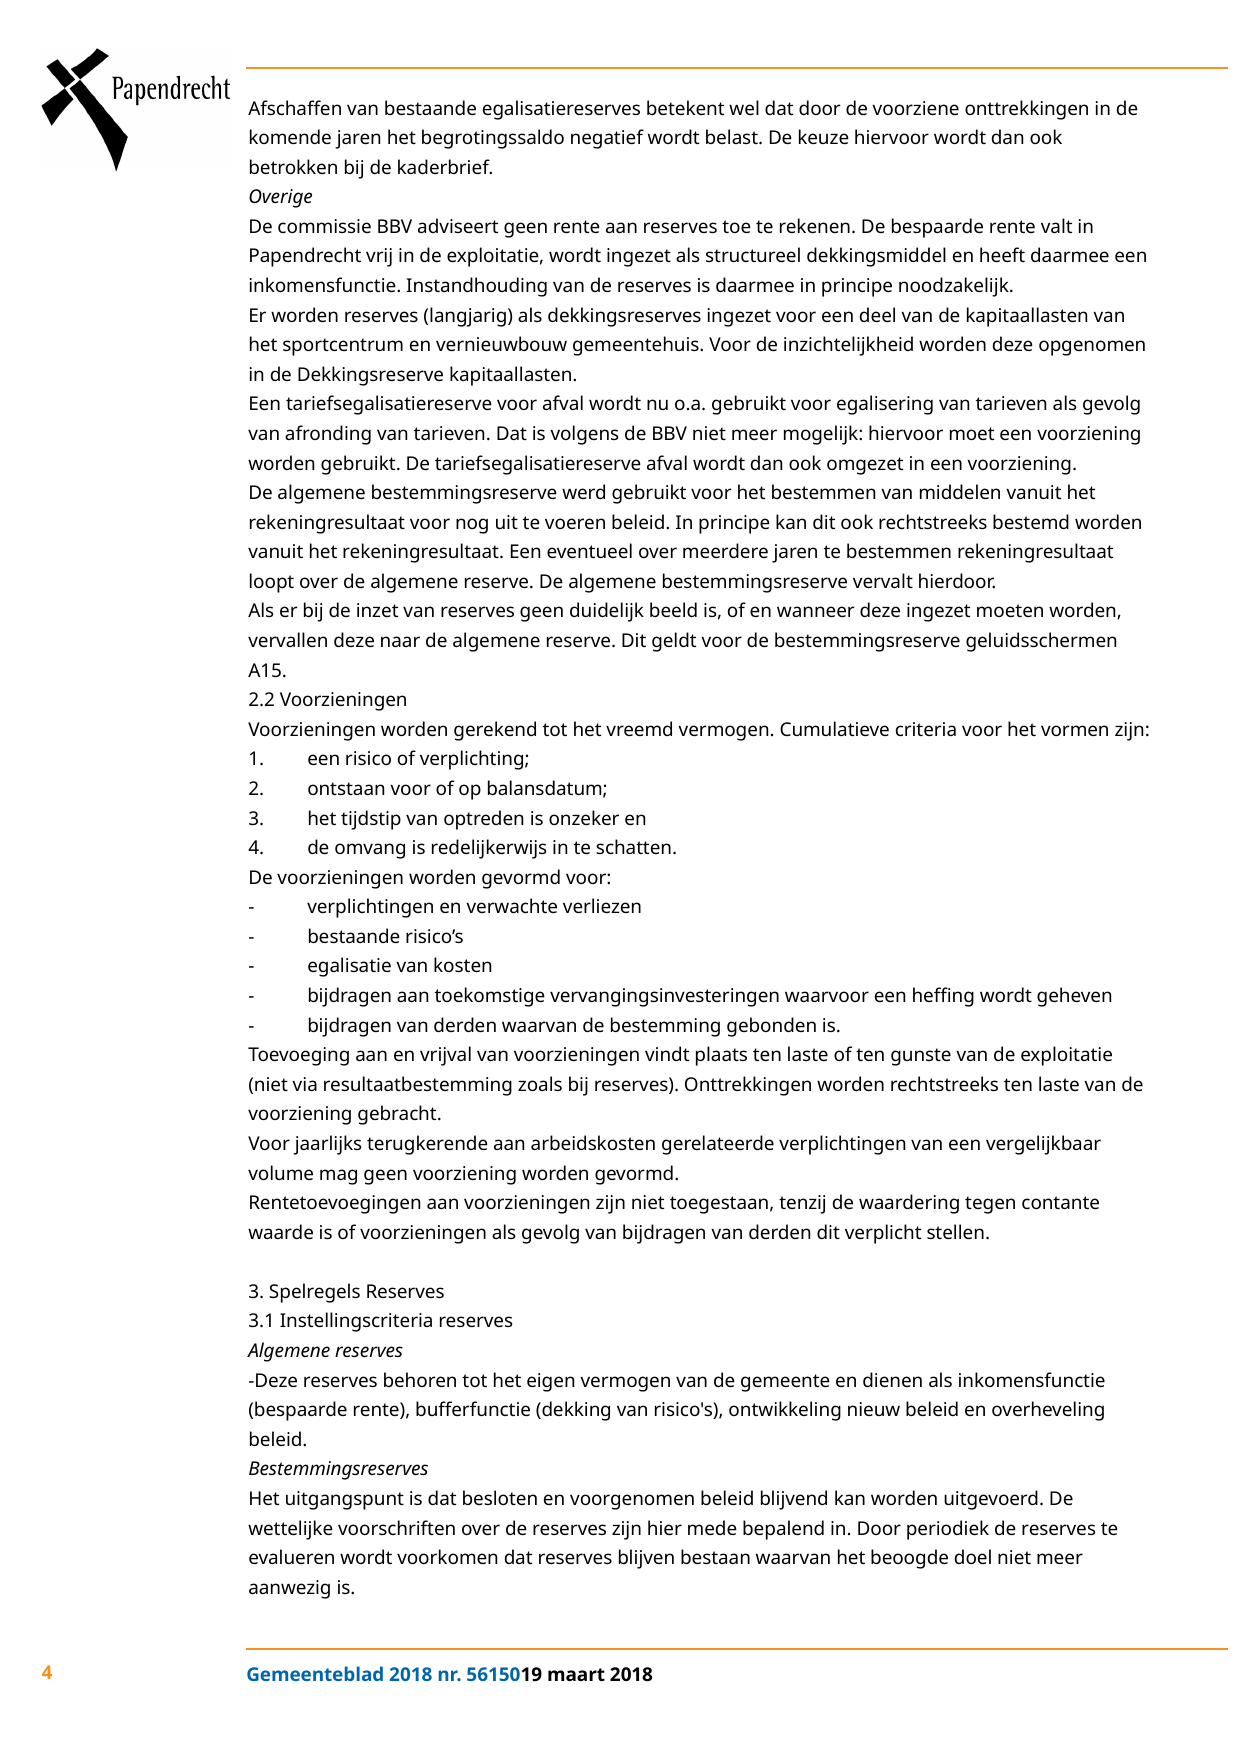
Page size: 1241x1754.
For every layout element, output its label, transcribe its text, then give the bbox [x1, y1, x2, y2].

list het tijdstip van optreden is onzeker en [248, 805, 1152, 831]
list verplichtingen en verwachte verliezen [248, 893, 1152, 919]
list bijdragen aan toekomstige vervangingsinvesteringen waarvoor een heffing wordt geheven [248, 982, 1152, 1008]
text De algemene bestemmingsreserve werd gebruikt voor het bestemmen van middelen vanuit het rekeningresultaat voor nog uit te voeren beleid. In principe kan dit ook rechtstreeks bestemd worden vanuit het rekeningresultaat. Een eventueel over meerdere jaren te bestemmen rekeningresultaat loopt over de algemene reserve. De algemene bestemmingsreserve vervalt hierdoor. [248, 479, 1152, 594]
text Er worden reserves (langjarig) als dekkingsreserves ingezet voor een deel van de kapitaallasten van het sportcentrum en vernieuwbouw gemeentehuis. Voor de inzichtelijkheid worden deze opgenomen in de Dekkingsreserve kapitaallasten. [248, 302, 1152, 387]
list ontstaan voor of op balansdatum; [248, 775, 1152, 801]
picture [41, 47, 231, 172]
list de omvang is redelijkerwijs in te schatten. [248, 834, 1152, 860]
text 2.2 Voorzieningen [248, 686, 1152, 712]
text De commissie BBV adviseert geen rente aan reserves toe te rekenen. De bespaarde rente valt in Papendrecht vrij in de exploitatie, wordt ingezet als structureel dekkingsmiddel en heeft daarmee een inkomensfunctie. Instandhouding van de reserves is daarmee in principe noodzakelijk. [248, 213, 1152, 298]
text Het uitgangspunt is dat besloten en voorgenomen beleid blijvend kan worden uitgevoerd. De wettelijke voorschriften over de reserves zijn hier mede bepalend in. Door periodiek de reserves te evalueren wordt voorkomen dat reserves blijven bestaan waarvan het beoogde doel niet meer aanwezig is. [248, 1485, 1152, 1600]
text 3. Spelregels Reserves [248, 1278, 1152, 1304]
text Rentetoevoegingen aan voorzieningen zijn niet toegestaan, tenzij de waardering tegen contante waarde is of voorzieningen als gevolg van bijdragen van derden dit verplicht stellen. [248, 1189, 1152, 1245]
text Toevoeging aan en vrijval van voorzieningen vindt plaats ten laste of ten gunste van de exploitatie (niet via resultaatbestemming zoals bij reserves). Onttrekkingen worden rechtstreeks ten laste van de voorziening gebracht. [248, 1041, 1152, 1126]
text Overige [248, 183, 1152, 209]
text Voorzieningen worden gerekend tot het vreemd vermogen. Cumulatieve criteria voor het vormen zijn: [248, 716, 1152, 742]
list een risico of verplichting; [248, 746, 1152, 771]
list bestaande risico’s [248, 923, 1152, 949]
text Een tariefsegalisatiereserve voor afval wordt nu o.a. gebruikt voor egalisering van tarieven als gevolg van afronding van tarieven. Dat is volgens de BBV niet meer mogelijk: hiervoor moet een voorziening worden gebruikt. De tariefsegalisatiereserve afval wordt dan ook omgezet in een voorziening. [248, 391, 1152, 476]
text Bestemmingsreserves [248, 1456, 1152, 1481]
text Algemene reserves [248, 1337, 1152, 1363]
text 3.1 Instellingscriteria reserves [248, 1308, 1152, 1333]
list bijdragen van derden waarvan de bestemming gebonden is. [248, 1012, 1152, 1038]
text De voorzieningen worden gevormd voor: [248, 864, 1152, 890]
list egalisatie van kosten [248, 953, 1152, 978]
text Als er bij de inzet van reserves geen duidelijk beeld is, of en wanneer deze ingezet moeten worden, vervallen deze naar de algemene reserve. Dit geldt voor de bestemmingsreserve geluidsschermen A15. [248, 598, 1152, 683]
text Voor jaarlijks terugkerende aan arbeidskosten gerelateerde verplichtingen van een vergelijkbaar volume mag geen voorziening worden gevormd. [248, 1130, 1152, 1186]
text Afschaffen van bestaande egalisatiereserves betekent wel dat door de voorziene onttrekkingen in de komende jaren het begrotingssaldo negatief wordt belast. De keuze hiervoor wordt dan ook betrokken bij de kaderbrief. [248, 95, 1152, 180]
text -Deze reserves behoren tot het eigen vermogen van de gemeente en dienen als inkomensfunctie (bespaarde rente), bufferfunctie (dekking van risico's), ontwikkeling nieuw beleid en overheveling beleid. [248, 1367, 1152, 1452]
